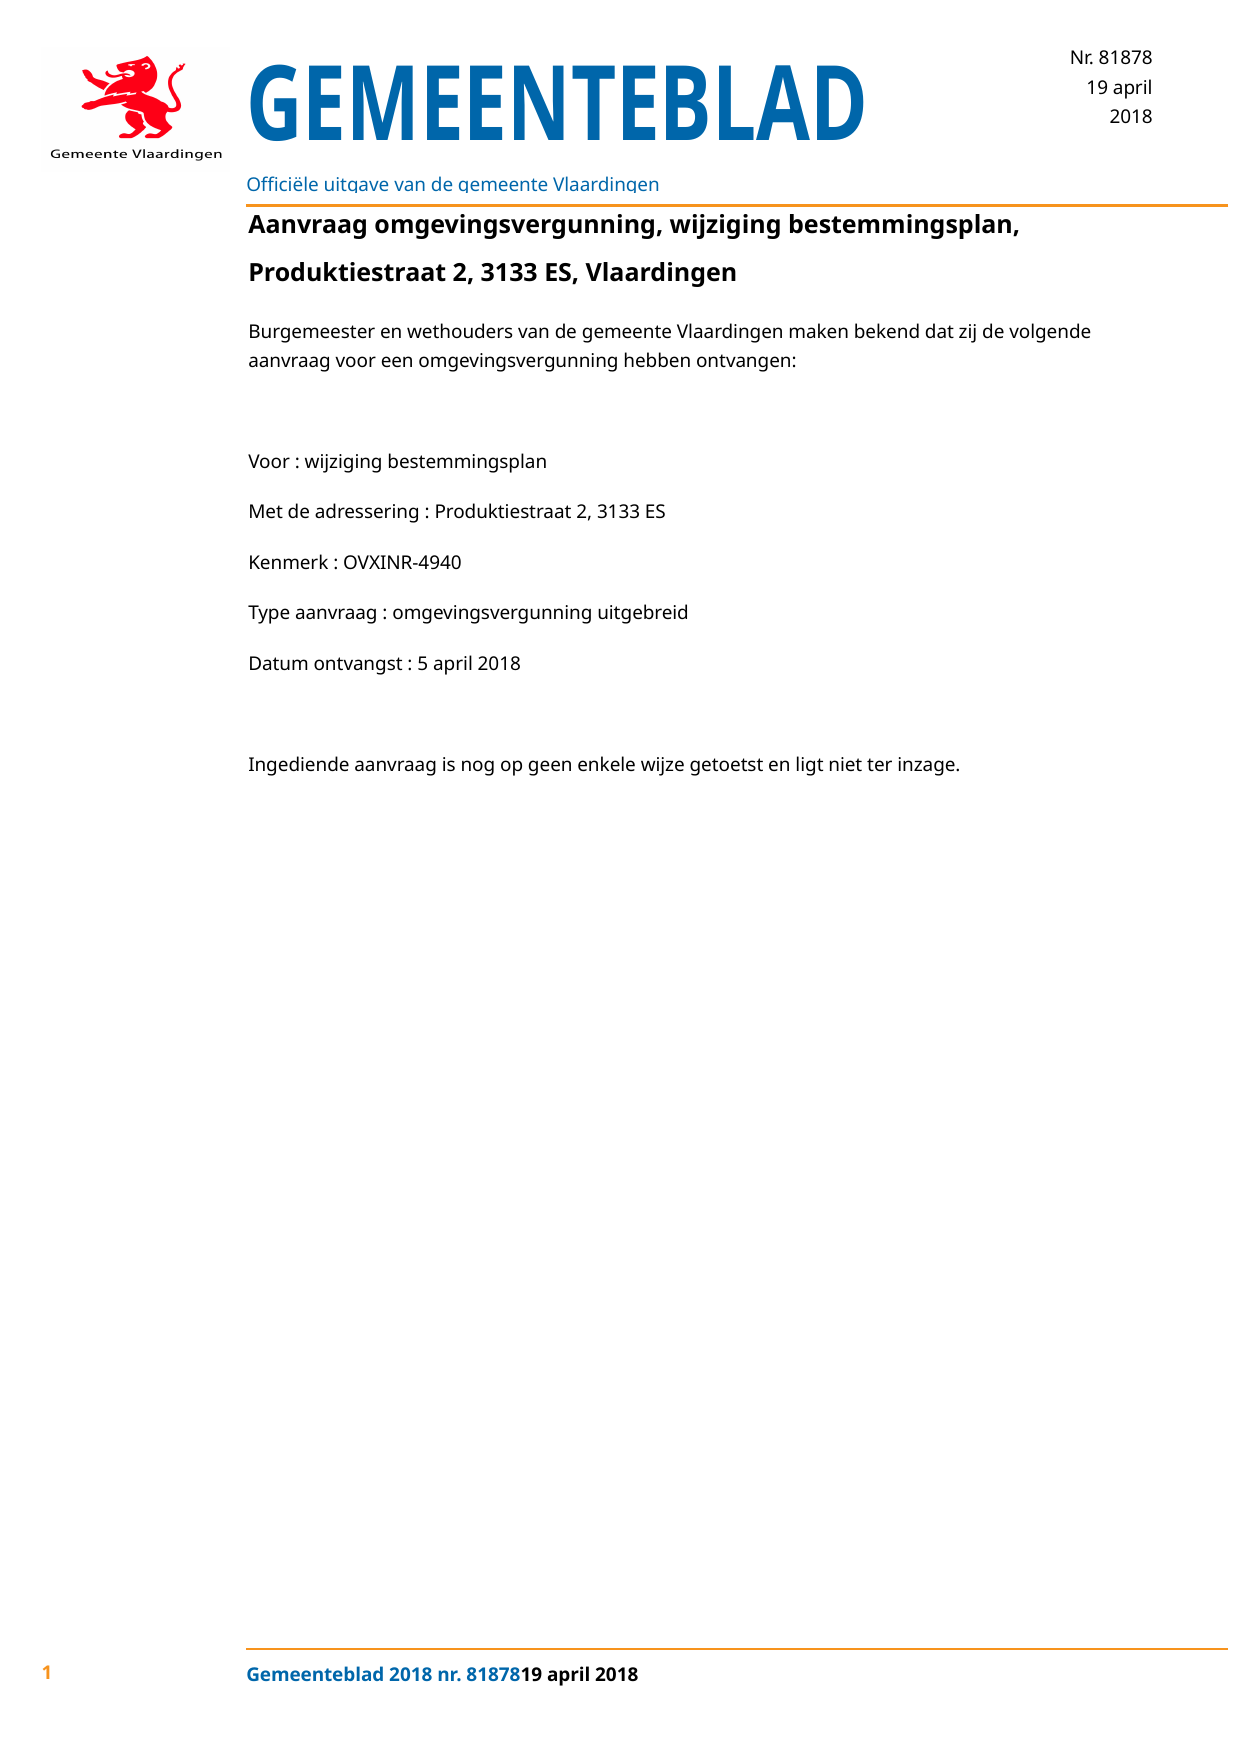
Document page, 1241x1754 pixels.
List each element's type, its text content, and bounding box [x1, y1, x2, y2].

text Voor : wijziging bestemmingsplan [248, 448, 1152, 474]
text Datum ontvangst : 5 april 2018 [248, 650, 1152, 676]
text Type aanvraag : omgevingsvergunning uitgebreid [248, 599, 1152, 625]
picture [41, 47, 231, 172]
text Aanvraag omgevingsvergunning, wijziging bestemmingsplan, Produktiestraat 2, 3133 ES, Vlaardingen [248, 207, 1152, 288]
text Kenmerk : OVXINR-4940 [248, 549, 1152, 575]
text Ingediende aanvraag is nog op geen enkele wijze getoetst en ligt niet ter inzage. [248, 751, 1152, 777]
text Burgemeester en wethouders van de gemeente Vlaardingen maken bekend dat zij de volgende aanvraag voor een omgevingsvergunning hebben ontvangen: [248, 318, 1152, 373]
text Met de adressering : Produktiestraat 2, 3133 ES [248, 499, 1152, 524]
